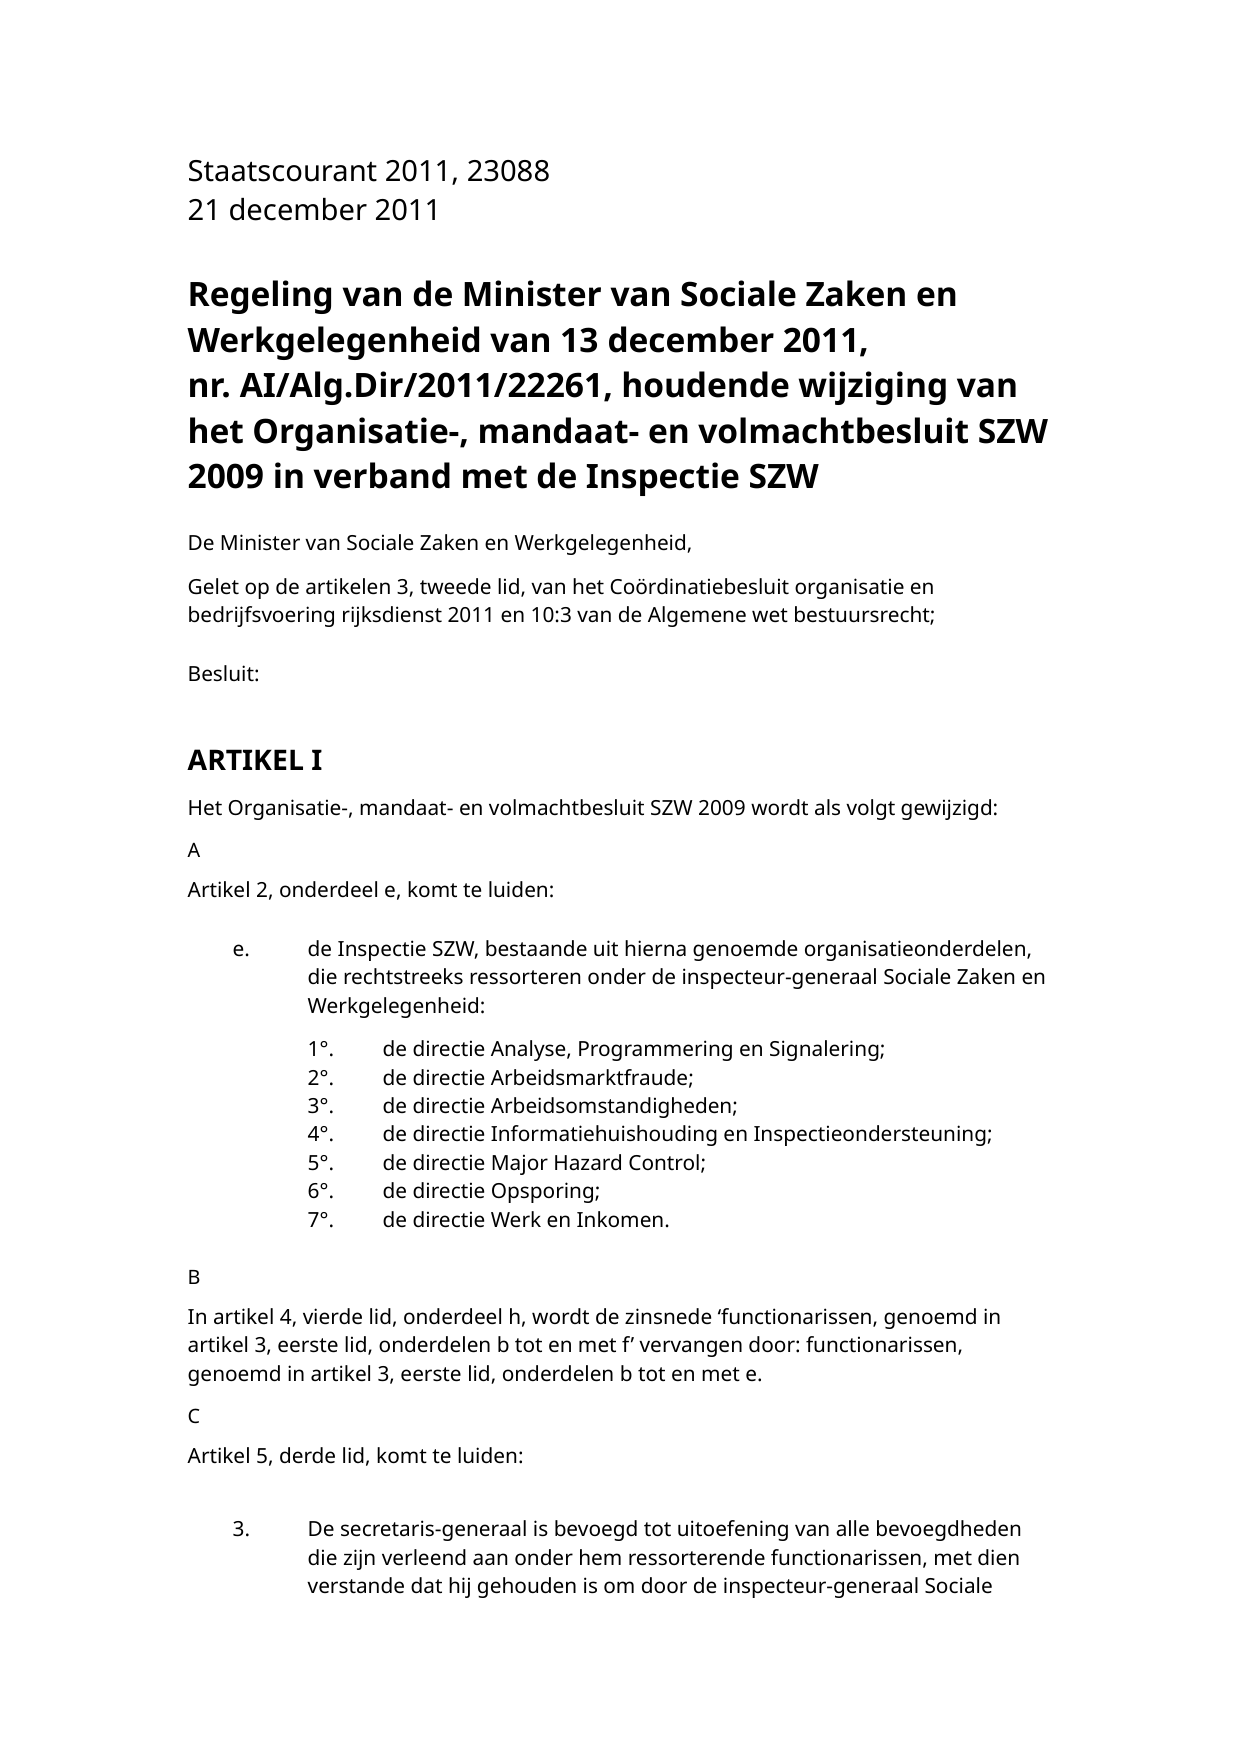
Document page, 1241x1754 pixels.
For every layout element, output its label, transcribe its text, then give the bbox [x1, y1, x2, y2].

list de directie Werk en Inkomen. [307, 1205, 1053, 1233]
list de directie Major Hazard Control; [307, 1148, 1053, 1176]
list de Inspectie SZW, bestaande uit hierna genoemde organisatieonderdelen, die rechtstreeks ressorteren onder de inspecteur-generaal Sociale Zaken en Werkgelegenheid: [232, 934, 1053, 1019]
text In artikel 4, vierde lid, onderdeel h, wordt de zinsnede ‘functionarissen, genoemd in artikel 3, eerste lid, onderdelen b tot en met f’ vervangen door: functionarissen, genoemd in artikel 3, eerste lid, onderdelen b tot en met e. [187, 1302, 1053, 1387]
text B [187, 1263, 1053, 1290]
text C [187, 1402, 1053, 1429]
text Artikel 2, onderdeel e, komt te luiden: [187, 876, 1053, 904]
list de directie Opsporing; [307, 1176, 1053, 1205]
text Gelet op de artikelen 3, tweede lid, van het Coördinatiebesluit organisatie en bedrijfsvoering rijksdienst 2011 en 10:3 van de Algemene wet bestuursrecht; [187, 572, 1053, 629]
text Artikel 5, derde lid, komt te luiden: [187, 1441, 1053, 1469]
list de directie Arbeidsomstandigheden; [307, 1091, 1053, 1119]
list De secretaris-generaal is bevoegd tot uitoefening van alle bevoegdheden die zijn verleend aan onder hem ressorterende functionarissen, met dien verstande dat hij gehouden is om door de inspecteur-generaal Sociale [232, 1514, 1053, 1600]
text 21 december 2011 [187, 190, 1053, 229]
list de directie Informatiehuishouding en Inspectieondersteuning; [307, 1119, 1053, 1148]
text Het Organisatie-, mandaat- en volmachtbesluit SZW 2009 wordt als volgt gewijzigd: [187, 793, 1053, 822]
subtitle ARTIKEL I [187, 740, 1053, 778]
text Besluit: [187, 659, 1053, 687]
list de directie Arbeidsmarktfraude; [307, 1063, 1053, 1091]
subtitle Regeling van de Minister van Sociale Zaken en Werkgelegenheid van 13 december 2011, nr. AI/Alg.Dir/2011/22261, houdende wijziging van het Organisatie-, mandaat- en volmachtbesluit SZW 2009 in verband met de Inspectie SZW [187, 271, 1053, 498]
text A [187, 837, 1053, 864]
text Staatscourant 2011, 23088 [187, 150, 1053, 190]
text De Minister van Sociale Zaken en Werkgelegenheid, [187, 528, 1053, 557]
list de directie Analyse, Programmering en Signalering; [307, 1034, 1053, 1063]
